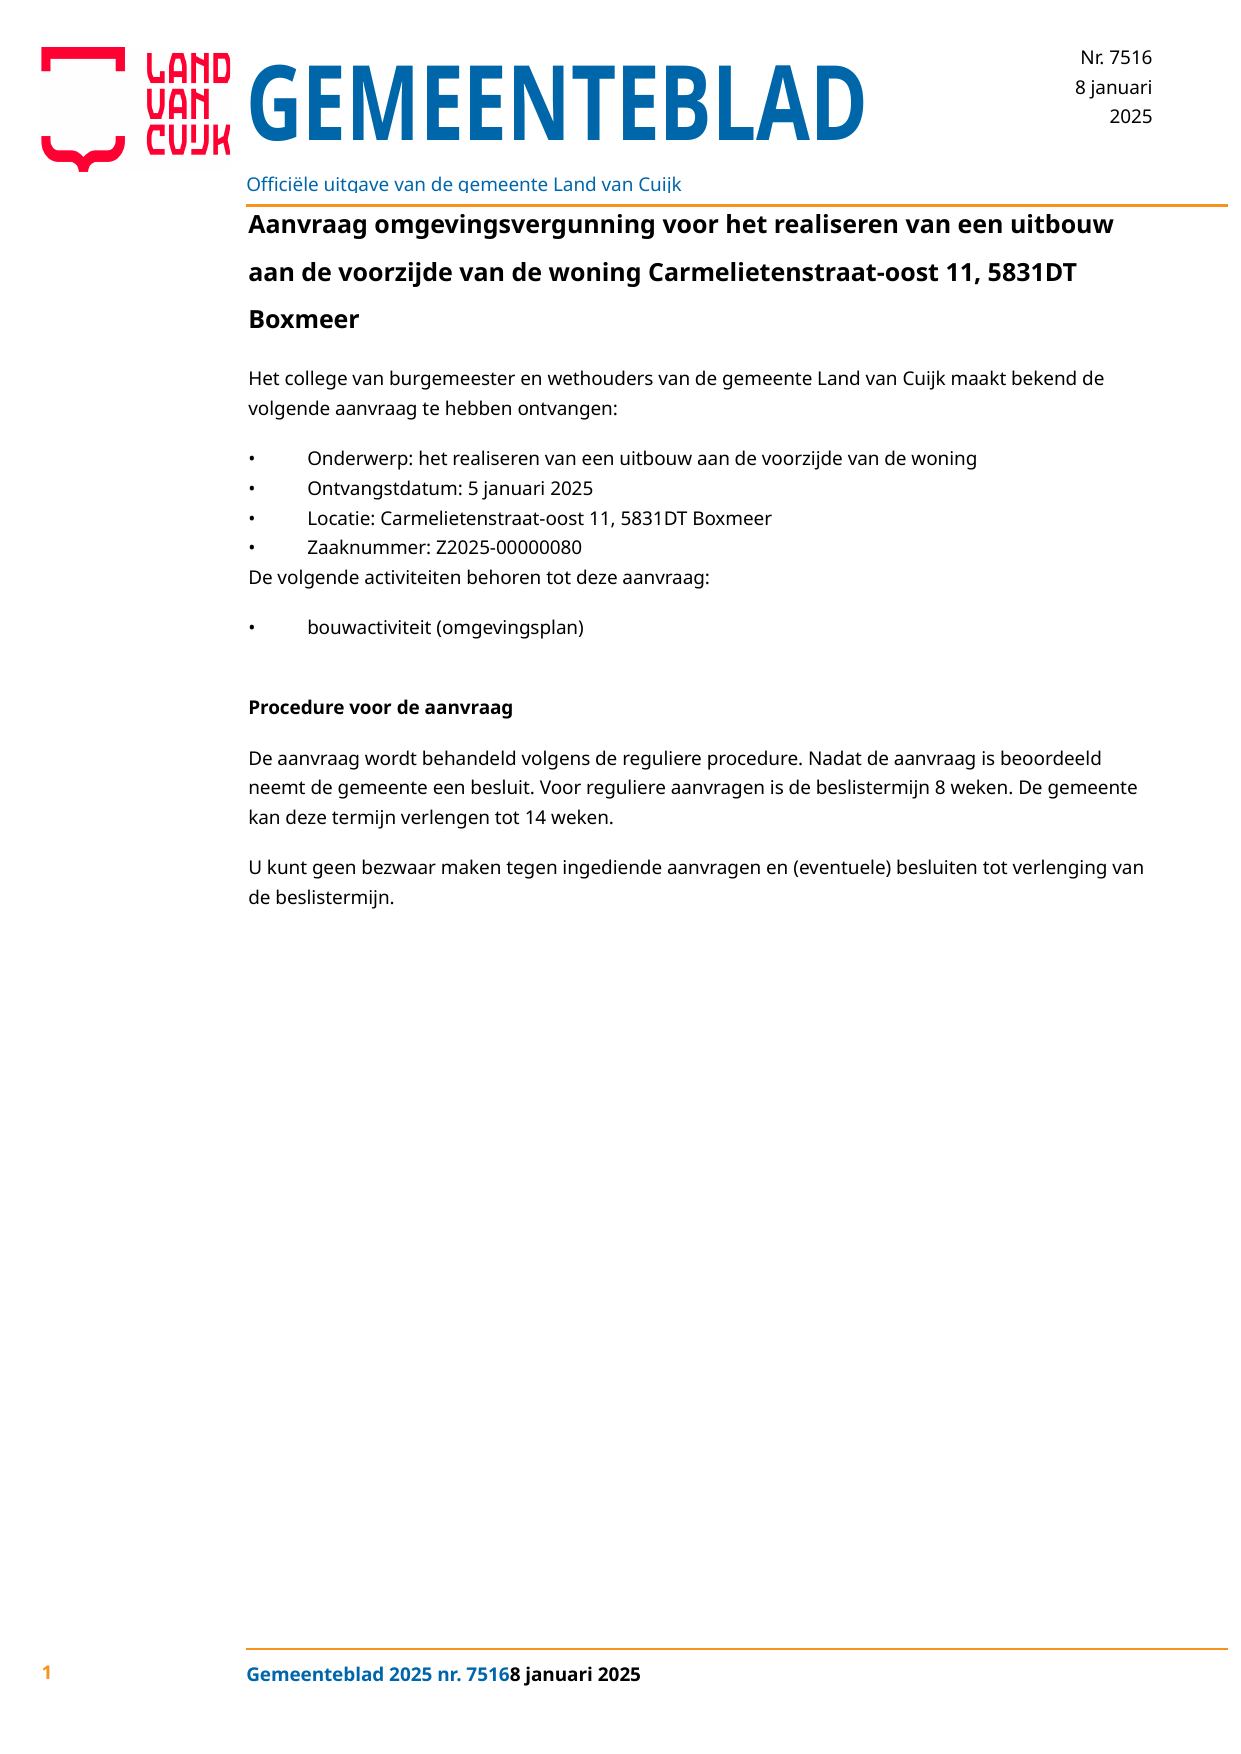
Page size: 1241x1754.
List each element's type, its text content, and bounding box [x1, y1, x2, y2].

text De volgende activiteiten behoren tot deze aanvraag: [248, 564, 1152, 589]
list Ontvangstdatum: 5 januari 2025 [248, 475, 1152, 501]
list Locatie: Carmelietenstraat-oost 11, 5831DT Boxmeer [248, 505, 1152, 530]
list bouwactiviteit (omgevingsplan) [248, 614, 1152, 640]
text Procedure voor de aanvraag [248, 694, 1152, 720]
text Het college van burgemeester en wethouders van de gemeente Land van Cuijk maakt bekend de volgende aanvraag te hebben ontvangen: [248, 366, 1152, 421]
list Zaaknummer: Z2025-00000080 [248, 534, 1152, 560]
text Aanvraag omgevingsvergunning voor het realiseren van een uitbouw aan de voorzijde van de woning Carmelietenstraat-oost 11, 5831DT Boxmeer [248, 207, 1152, 336]
text De aanvraag wordt behandeld volgens de reguliere procedure. Nadat de aanvraag is beoordeeld neemt de gemeente een besluit. Voor reguliere aanvragen is de beslistermijn 8 weken. De gemeente kan deze termijn verlengen tot 14 weken. [248, 745, 1152, 829]
text U kunt geen bezwaar maken tegen ingediende aanvragen en (eventuele) besluiten tot verlenging van de beslistermijn. [248, 854, 1152, 909]
picture [41, 47, 231, 172]
list Onderwerp: het realiseren van een uitbouw aan de voorzijde van de woning [248, 446, 1152, 471]
